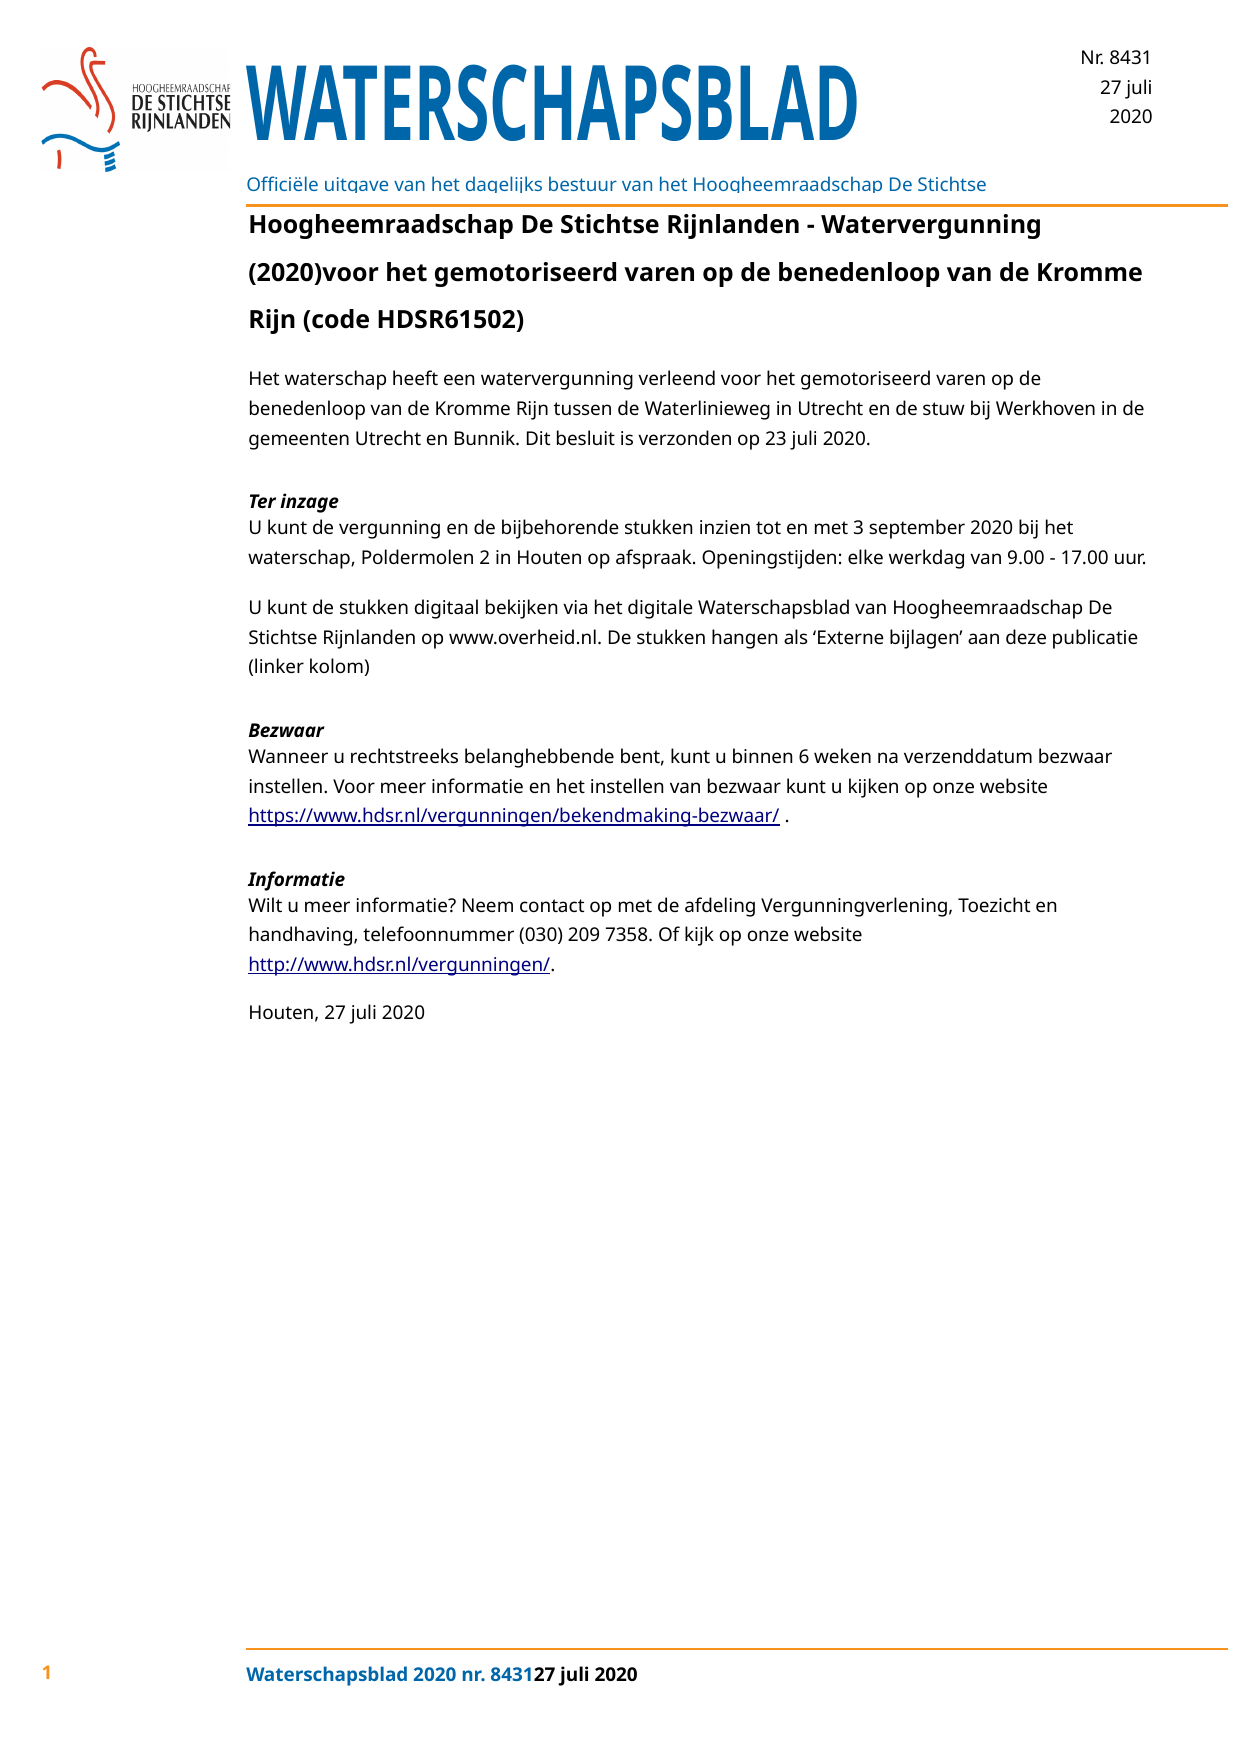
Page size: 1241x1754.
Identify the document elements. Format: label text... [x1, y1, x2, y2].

text Informatie [248, 866, 1152, 892]
text U kunt de stukken digitaal bekijken via het digitale Waterschapsblad van Hoogheemraadschap De Stichtse Rijnlanden op www.overheid.nl. De stukken hangen als ‘Externe bijlagen’ aan deze publicatie (linker kolom) [248, 594, 1152, 679]
text Houten, 27 juli 2020 [248, 999, 1152, 1025]
text Hoogheemraadschap De Stichtse Rijnlanden - Watervergunning (2020)voor het gemotoriseerd varen op de benedenloop van de Kromme Rijn (code HDSR61502) [248, 207, 1152, 336]
text Wanneer u rechtstreeks belanghebbende bent, kunt u binnen 6 weken na verzenddatum bezwaar instellen. Voor meer informatie en het instellen van bezwaar kunt u kijken op onze website https://www.hdsr.nl/vergunningen/bekendmaking-bezwaar/ . [248, 743, 1152, 828]
text U kunt de vergunning en de bijbehorende stukken inzien tot en met 3 september 2020 bij het waterschap, Poldermolen 2 in Houten op afspraak. Openingstijden: elke werkdag van 9.00 - 17.00 uur. [248, 514, 1152, 570]
text Het waterschap heeft een watervergunning verleend voor het gemotoriseerd varen op de benedenloop van de Kromme Rijn tussen de Waterlinieweg in Utrecht en de stuw bij Werkhoven in de gemeenten Utrecht en Bunnik. Dit besluit is verzonden op 23 juli 2020. [248, 366, 1152, 450]
text Bezwaar [248, 717, 1152, 743]
text Ter inzage [248, 489, 1152, 514]
text Wilt u meer informatie? Neem contact op met de afdeling Vergunningverlening, Toezicht en handhaving, telefoonnummer (030) 209 7358. Of kijk op onze website http://www.hdsr.nl/vergunningen/. [248, 892, 1152, 977]
picture [41, 47, 231, 172]
